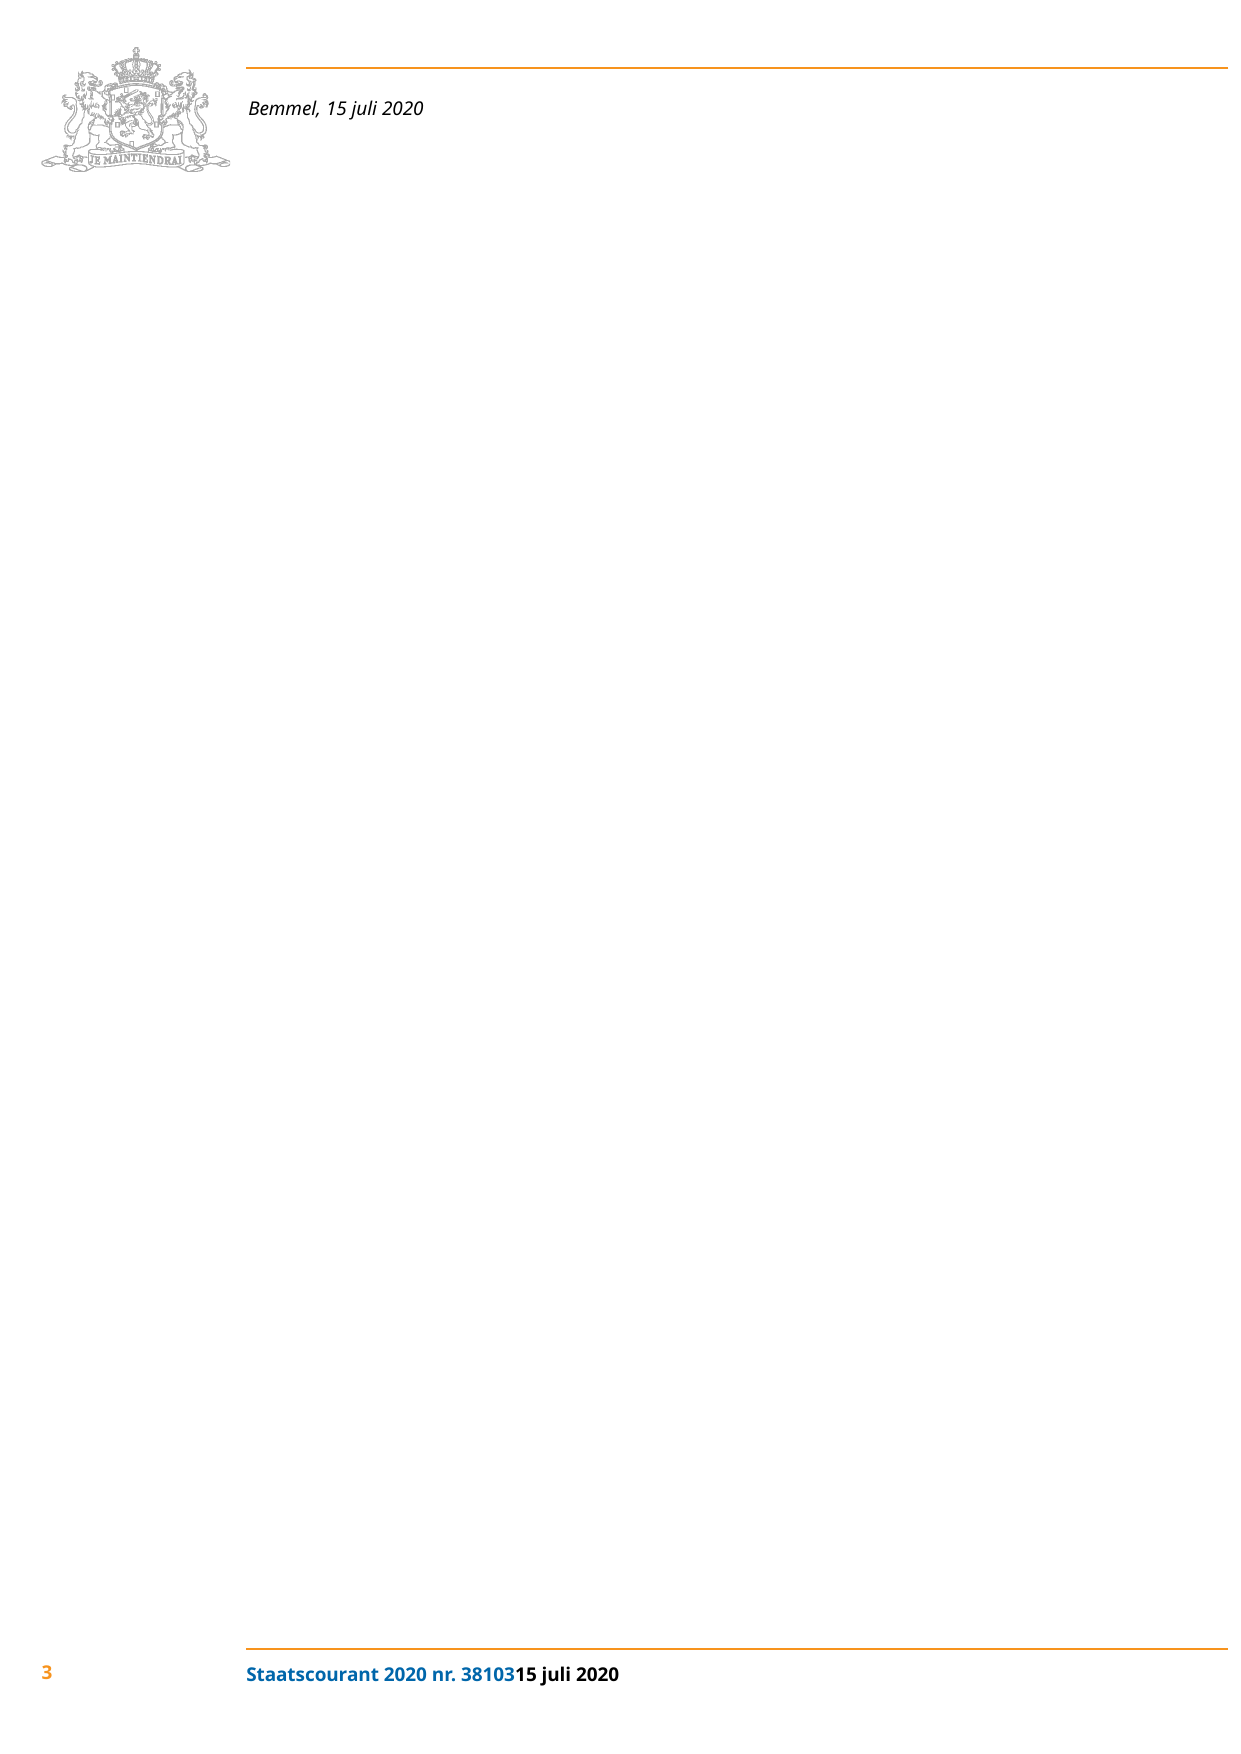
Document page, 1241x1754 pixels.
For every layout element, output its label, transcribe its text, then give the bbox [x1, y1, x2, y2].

text Bemmel, 15 juli 2020 [248, 95, 1152, 121]
picture [41, 47, 231, 172]
